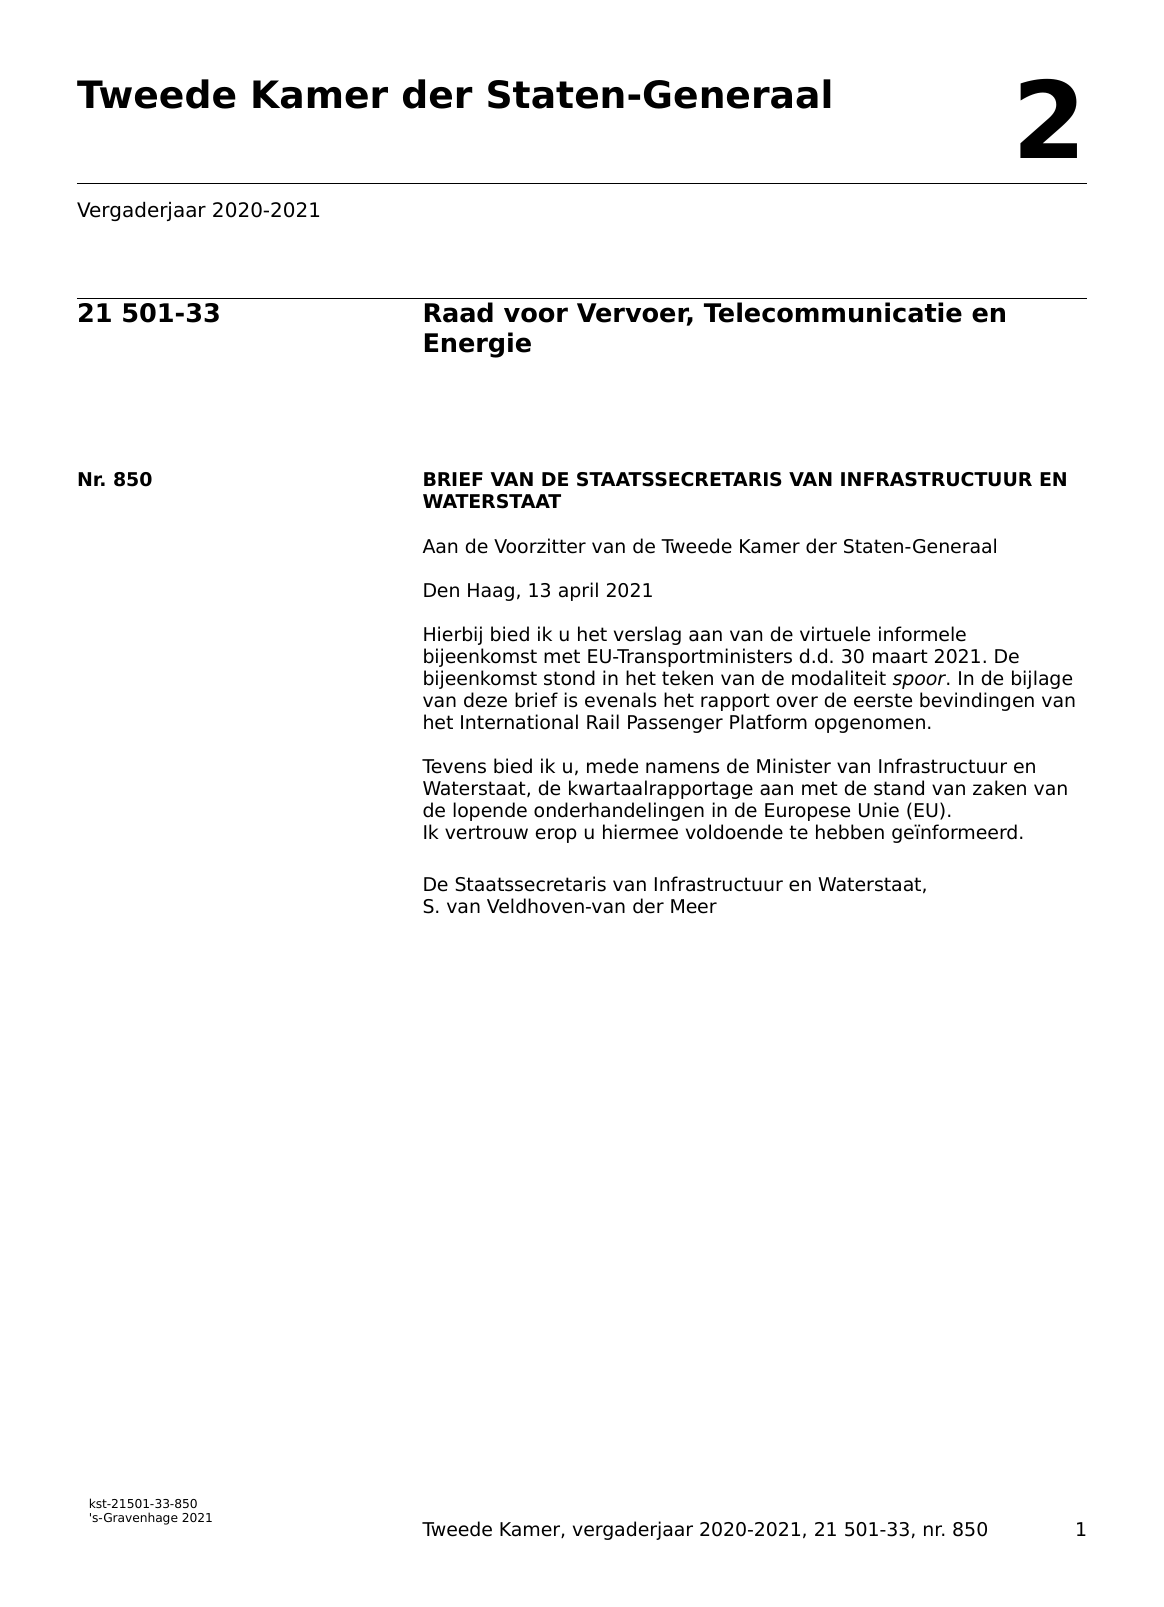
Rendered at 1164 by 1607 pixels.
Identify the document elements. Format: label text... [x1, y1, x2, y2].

text Ik vertrouw erop u hiermee voldoende te hebben geïnformeerd. [422, 822, 1087, 844]
text De Staatssecretaris van Infrastructuur en Waterstaat, S. van Veldhoven-van der Meer [422, 874, 1087, 918]
text Tevens bied ik u, mede namens de Minister van Infrastructuur en Waterstaat, de kwartaalrapportage aan met de stand van zaken van de lopende onderhandelingen in de Europese Unie (EU). [422, 756, 1087, 822]
text kst-21501-33-850 [88, 1497, 323, 1511]
subtitle Nr. 850 BRIEF VAN DE STAATSSECRETARIS VAN INFRASTRUCTUUR EN WATERSTAAT [77, 469, 1087, 513]
text Hierbij bied ik u het verslag aan van de virtuele informele bijeenkomst met EU-Transportministers d.d. 30 maart 2021. De bijeenkomst stond in het teken van de modaliteit spoor. In de bijlage van deze brief is evenals het rapport over de eerste bevindingen van het International Rail Passenger Platform opgenomen. [422, 624, 1087, 734]
text Aan de Voorzitter van de Tweede Kamer der Staten-Generaal [422, 536, 1087, 557]
subtitle 21 501-33 Raad voor Vervoer, Telecommunicatie en Energie [77, 299, 1087, 358]
table_header Tweede Kamer der Staten-Generaal [77, 59, 886, 183]
text Den Haag, 13 april 2021 [422, 580, 1087, 602]
table_cell Vergaderjaar 2020-2021 [77, 184, 1087, 298]
table_header 2 [886, 59, 1087, 183]
text 's-Gravenhage 2021 [88, 1511, 323, 1525]
